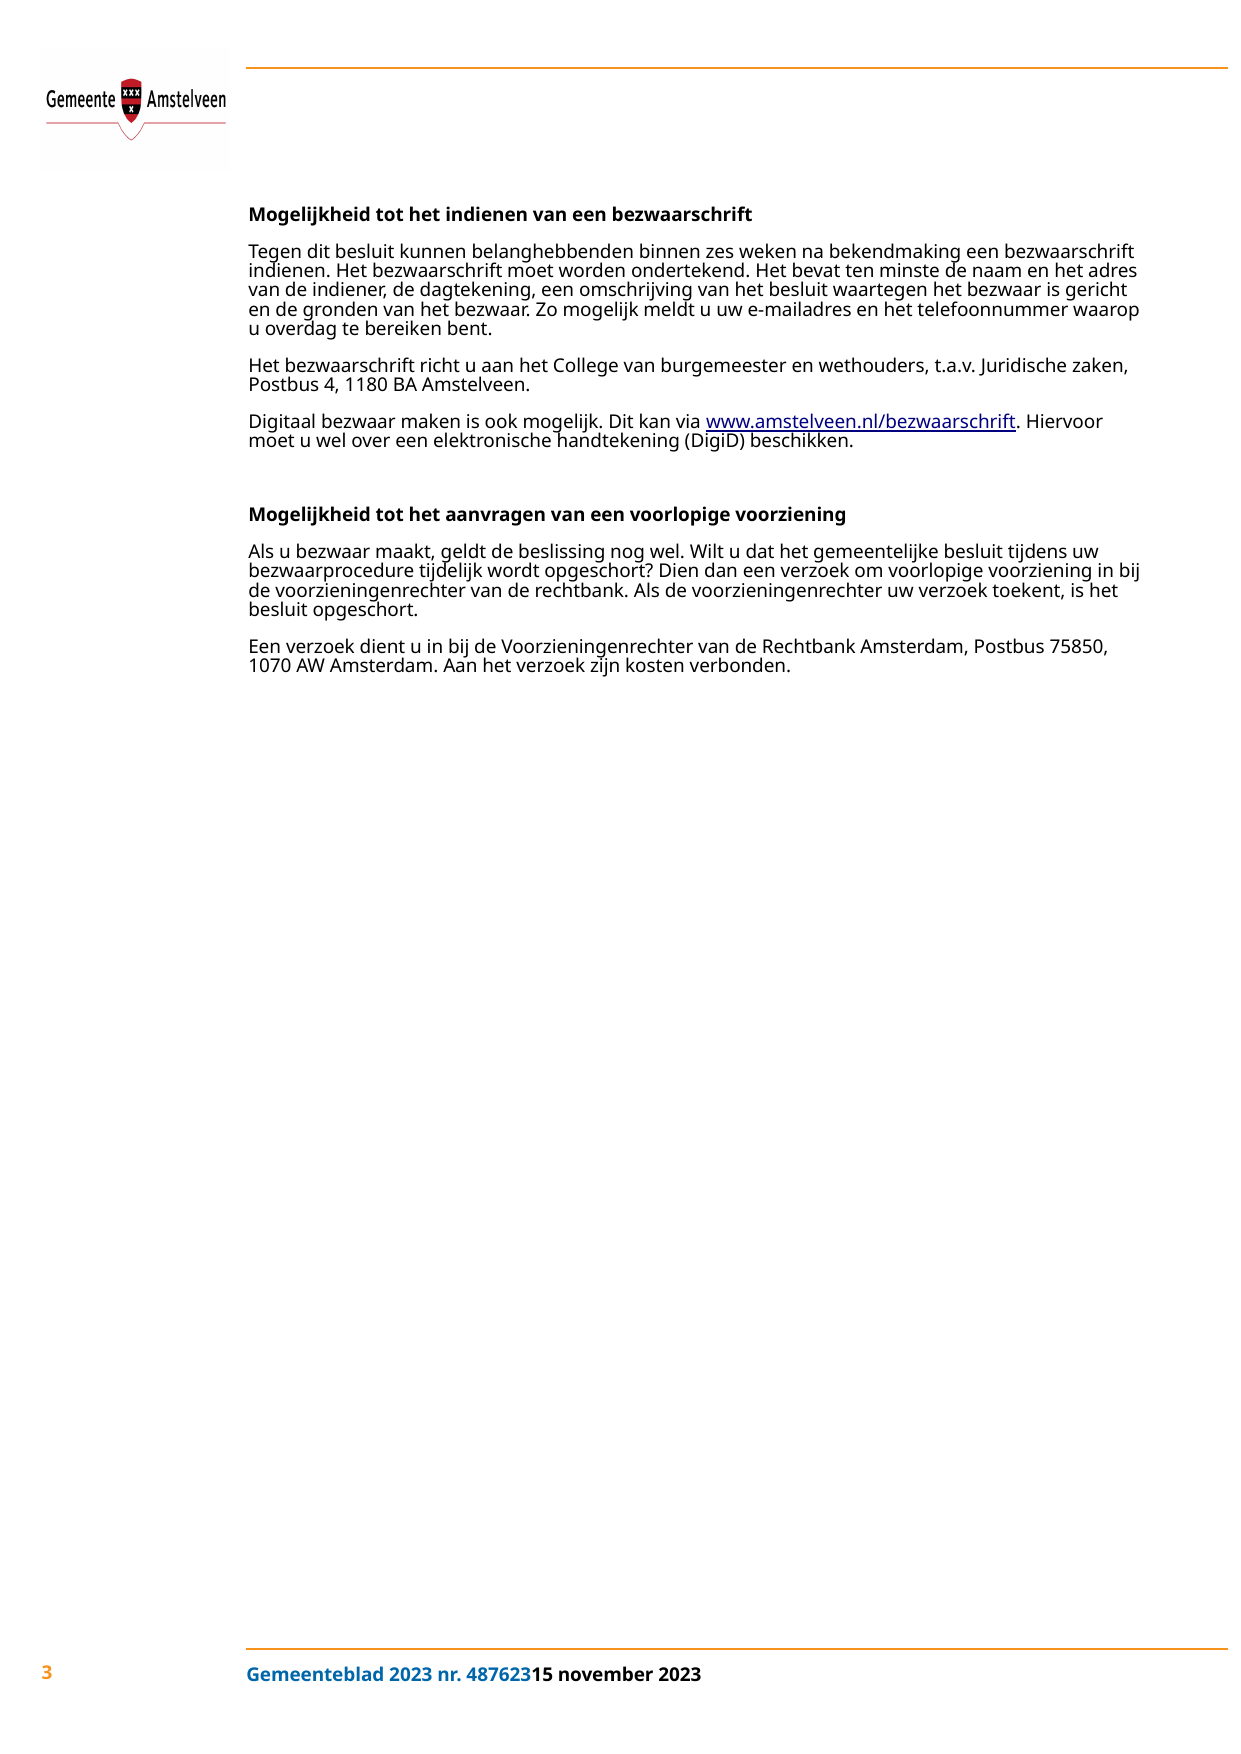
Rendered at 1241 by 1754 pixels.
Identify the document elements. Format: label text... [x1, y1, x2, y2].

text Het bezwaarschrift richt u aan het College van burgemeester en wethouders, t.a.v. Juridische zaken, Postbus 4, 1180 BA Amstelveen. [248, 357, 1152, 395]
text Als u bezwaar maakt, geldt de beslissing nog wel. Wilt u dat het gemeentelijke besluit tijdens uw bezwaarprocedure tijdelijk wordt opgeschort? Dien dan een verzoek om voorlopige voorziening in bij de voorzieningenrechter van de rechtbank. Als de voorzieningenrechter uw verzoek toekent, is het besluit opgeschort. [248, 543, 1152, 620]
text Tegen dit besluit kunnen belanghebbenden binnen zes weken na bekendmaking een bezwaarschrift indienen. Het bezwaarschrift moet worden ondertekend. Het bevat ten minste de naam en het adres van de indiener, de dagtekening, een omschrijving van het besluit waartegen het bezwaar is gericht en de gronden van het bezwaar. Zo mogelijk meldt u uw e-mailadres en het telefoonnummer waarop u overdag te bereiken bent. [248, 243, 1152, 339]
text Een verzoek dient u in bij de Voorzieningenrechter van de Rechtbank Amsterdam, Postbus 75850, 1070 AW Amsterdam. Aan het verzoek zijn kosten verbonden. [248, 638, 1152, 677]
picture [41, 47, 231, 172]
text Mogelijkheid tot het aanvragen van een voorlopige voorziening [248, 506, 1152, 526]
text Digitaal bezwaar maken is ook mogelijk. Dit kan via www.amstelveen.nl/bezwaarschrift. Hiervoor moet u wel over een elektronische handtekening (DigiD) beschikken. [248, 413, 1152, 452]
text Mogelijkheid tot het indienen van een bezwaarschrift [248, 206, 1152, 225]
